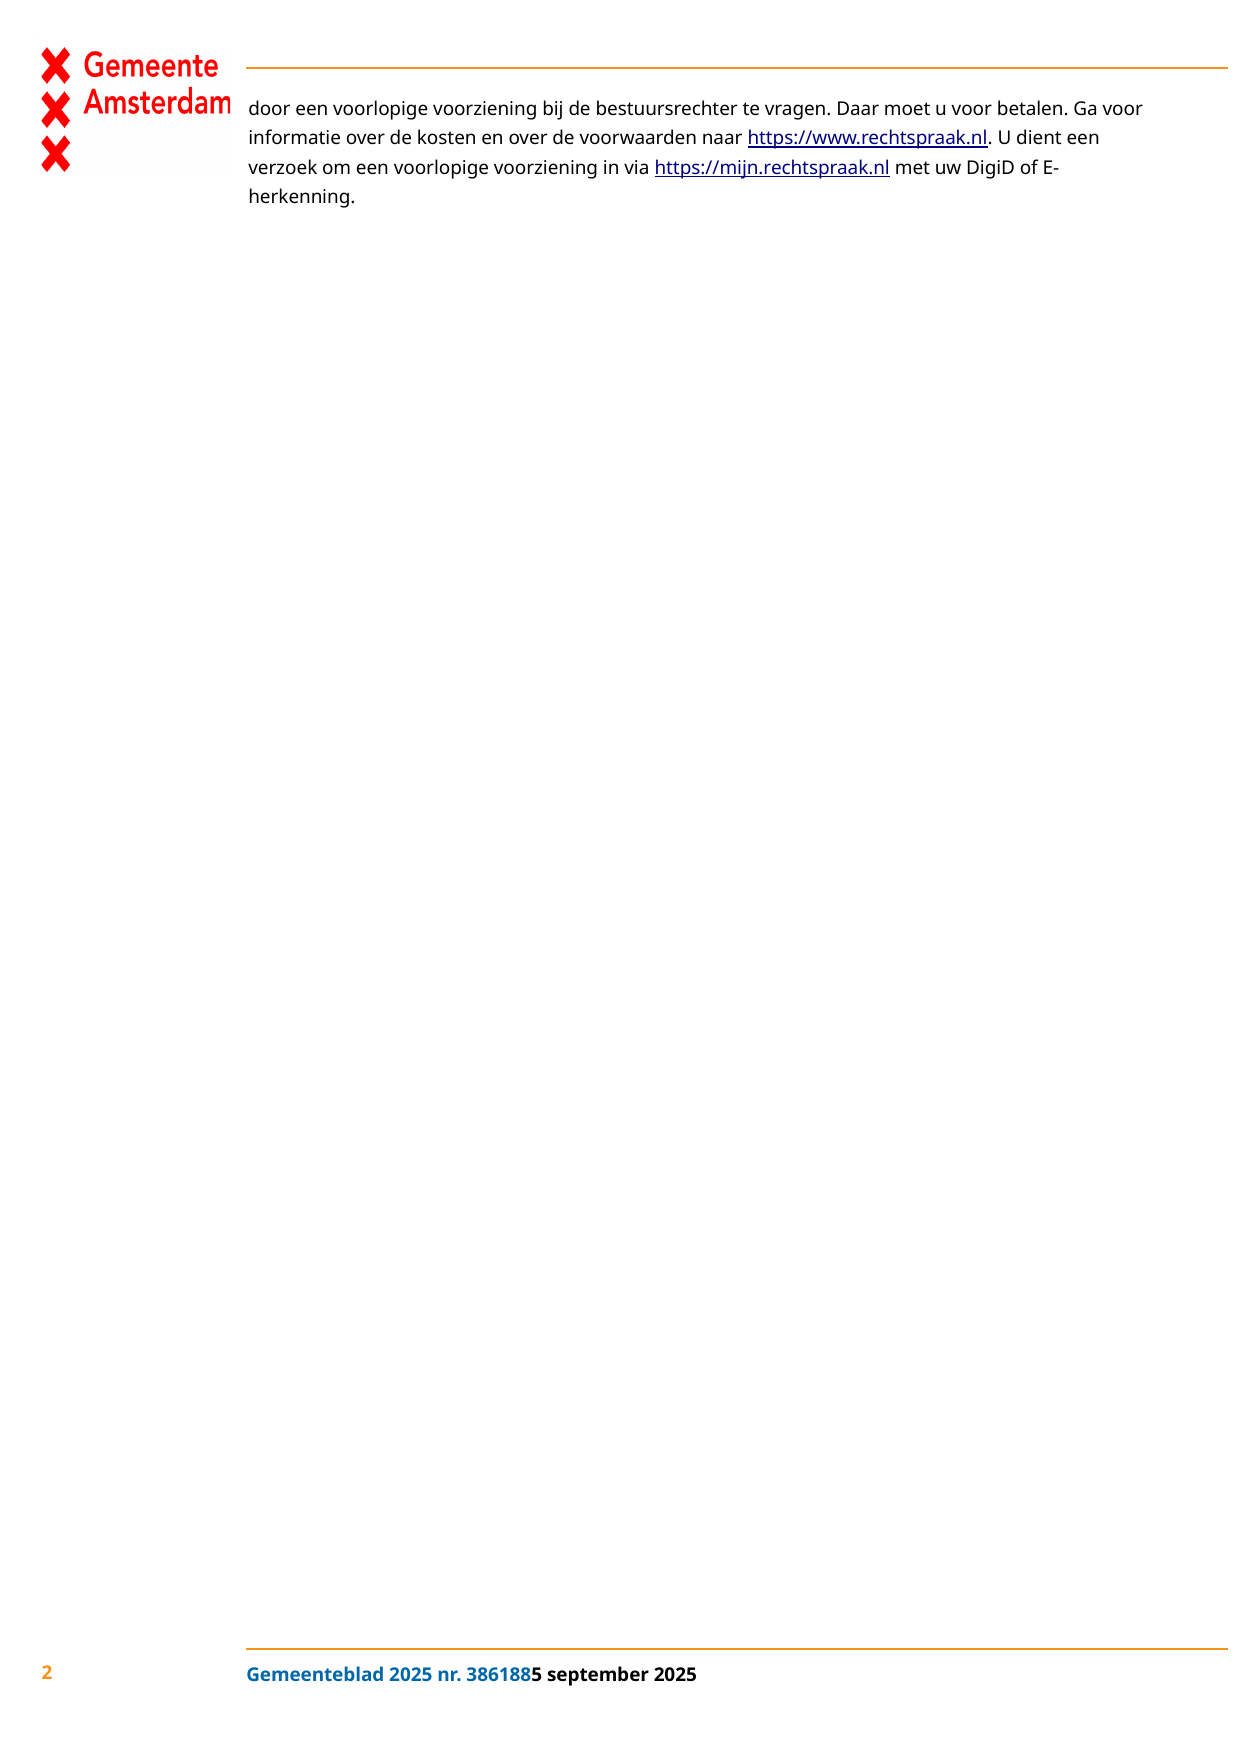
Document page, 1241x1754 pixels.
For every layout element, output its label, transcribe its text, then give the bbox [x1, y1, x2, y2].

picture [41, 47, 231, 172]
text door een voorlopige voorziening bij de bestuursrechter te vragen. Daar moet u voor betalen. Ga voor informatie over de kosten en over de voorwaarden naar https://www.rechtspraak.nl. U dient een verzoek om een voorlopige voorziening in via https://mijn.rechtspraak.nl met uw DigiD of E-herkenning. [248, 95, 1152, 209]
